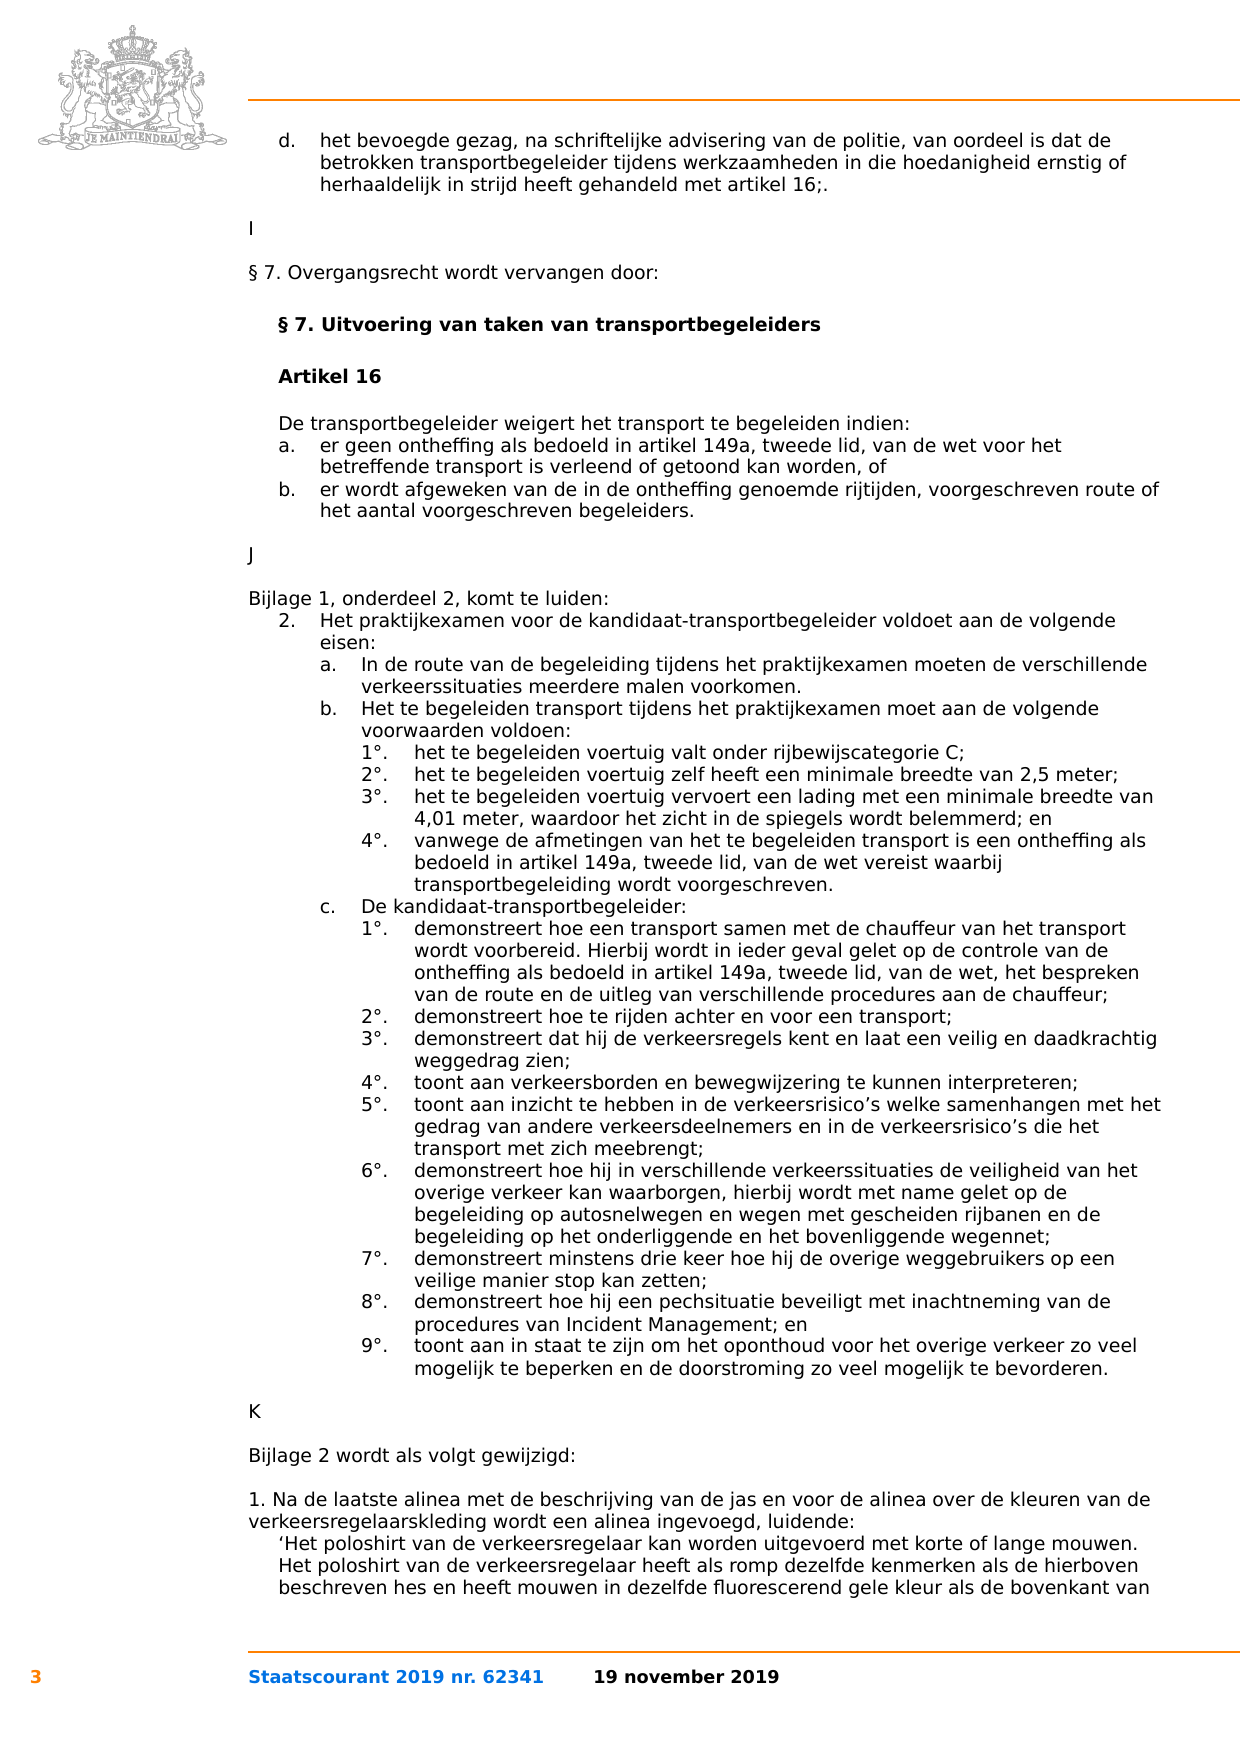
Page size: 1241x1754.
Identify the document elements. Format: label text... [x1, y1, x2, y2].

text De transportbegeleider weigert het transport te begeleiden indien: [278, 412, 1163, 434]
text § 7. Overgangsrecht wordt vervangen door: [248, 262, 1163, 283]
text 6°. demonstreert hoe hij in verschillende verkeerssituaties de veiligheid van het overige verkeer kan waarborgen, hierbij wordt met name gelet op de begeleiding op autosnelwegen en wegen met gescheiden rijbanen en de begeleiding op het onderliggende en het bovenliggende wegennet; [361, 1159, 1163, 1247]
text 2°. demonstreert hoe te rijden achter en voor een transport; [361, 1006, 1163, 1028]
picture [38, 25, 227, 150]
text d. het bevoegde gezag, na schriftelijke advisering van de politie, van oordeel is dat de betrokken transportbegeleider tijdens werkzaamheden in die hoedanigheid ernstig of herhaaldelijk in strijd heeft gehandeld met artikel 16;. [278, 130, 1163, 196]
text Bijlage 1, onderdeel 2, komt te luiden: [248, 588, 1163, 610]
text a. In de route van de begeleiding tijdens het praktijkexamen moeten de verschillende verkeerssituaties meerdere malen voorkomen. [319, 654, 1163, 698]
text 1°. demonstreert hoe een transport samen met de chauffeur van het transport wordt voorbereid. Hierbij wordt in ieder geval gelet op de controle van de ontheffing als bedoeld in artikel 149a, tweede lid, van de wet, het bespreken van de route en de uitleg van verschillende procedures aan de chauffeur; [361, 918, 1163, 1006]
text 1. Na de laatste alinea met de beschrijving van de jas en voor de alinea over de kleuren van de verkeersregelaarskleding wordt een alinea ingevoegd, luidende: [248, 1489, 1163, 1533]
text a. er geen ontheffing als bedoeld in artikel 149a, tweede lid, van de wet voor het betreffende transport is verleend of getoond kan worden, of [278, 434, 1163, 478]
text 1°. het te begeleiden voertuig valt onder rijbewijscategorie C; [361, 742, 1163, 764]
subtitle Artikel 16 [278, 366, 1163, 387]
text 3°. het te begeleiden voertuig vervoert een lading met een minimale breedte van 4,01 meter, waardoor het zicht in de spiegels wordt belemmerd; en [361, 786, 1163, 830]
text c. De kandidaat-transportbegeleider: [319, 896, 1163, 918]
text 2°. het te begeleiden voertuig zelf heeft een minimale breedte van 2,5 meter; [361, 764, 1163, 786]
text J [248, 544, 1163, 566]
text 4°. toont aan verkeersborden en bewegwijzering te kunnen interpreteren; [361, 1072, 1163, 1094]
text 5°. toont aan inzicht te hebben in de verkeersrisico’s welke samenhangen met het gedrag van andere verkeersdeelnemers en in de verkeersrisico’s die het transport met zich meebrengt; [361, 1094, 1163, 1159]
text 9°. toont aan in staat te zijn om het oponthoud voor het overige verkeer zo veel mogelijk te beperken en de doorstroming zo veel mogelijk te bevorderen. [361, 1335, 1163, 1379]
subtitle § 7. Uitvoering van taken van transportbegeleiders [278, 313, 1163, 336]
text b. Het te begeleiden transport tijdens het praktijkexamen moet aan de volgende voorwaarden voldoen: [319, 698, 1163, 742]
text 4°. vanwege de afmetingen van het te begeleiden transport is een ontheffing als bedoeld in artikel 149a, tweede lid, van de wet vereist waarbij transportbegeleiding wordt voorgeschreven. [361, 830, 1163, 896]
text b. er wordt afgeweken van de in de ontheffing genoemde rijtijden, voorgeschreven route of het aantal voorgeschreven begeleiders. [278, 478, 1163, 522]
text 7°. demonstreert minstens drie keer hoe hij de overige weggebruikers op een veilige manier stop kan zetten; [361, 1247, 1163, 1291]
text ‘Het poloshirt van de verkeersregelaar kan worden uitgevoerd met korte of lange mouwen. Het poloshirt van de verkeersregelaar heeft als romp dezelfde kenmerken als de hierboven beschreven hes en heeft mouwen in dezelfde fluorescerend gele kleur als de bovenkant van [278, 1533, 1163, 1599]
text 3°. demonstreert dat hij de verkeersregels kent en laat een veilig en daadkrachtig weggedrag zien; [361, 1028, 1163, 1072]
text 8°. demonstreert hoe hij een pechsituatie beveiligt met inachtneming van de procedures van Incident Management; en [361, 1291, 1163, 1335]
text Bijlage 2 wordt als volgt gewijzigd: [248, 1445, 1163, 1467]
text 2. Het praktijkexamen voor de kandidaat-transportbegeleider voldoet aan de volgende eisen: [278, 610, 1163, 654]
text K [248, 1401, 1163, 1423]
text I [248, 218, 1163, 240]
